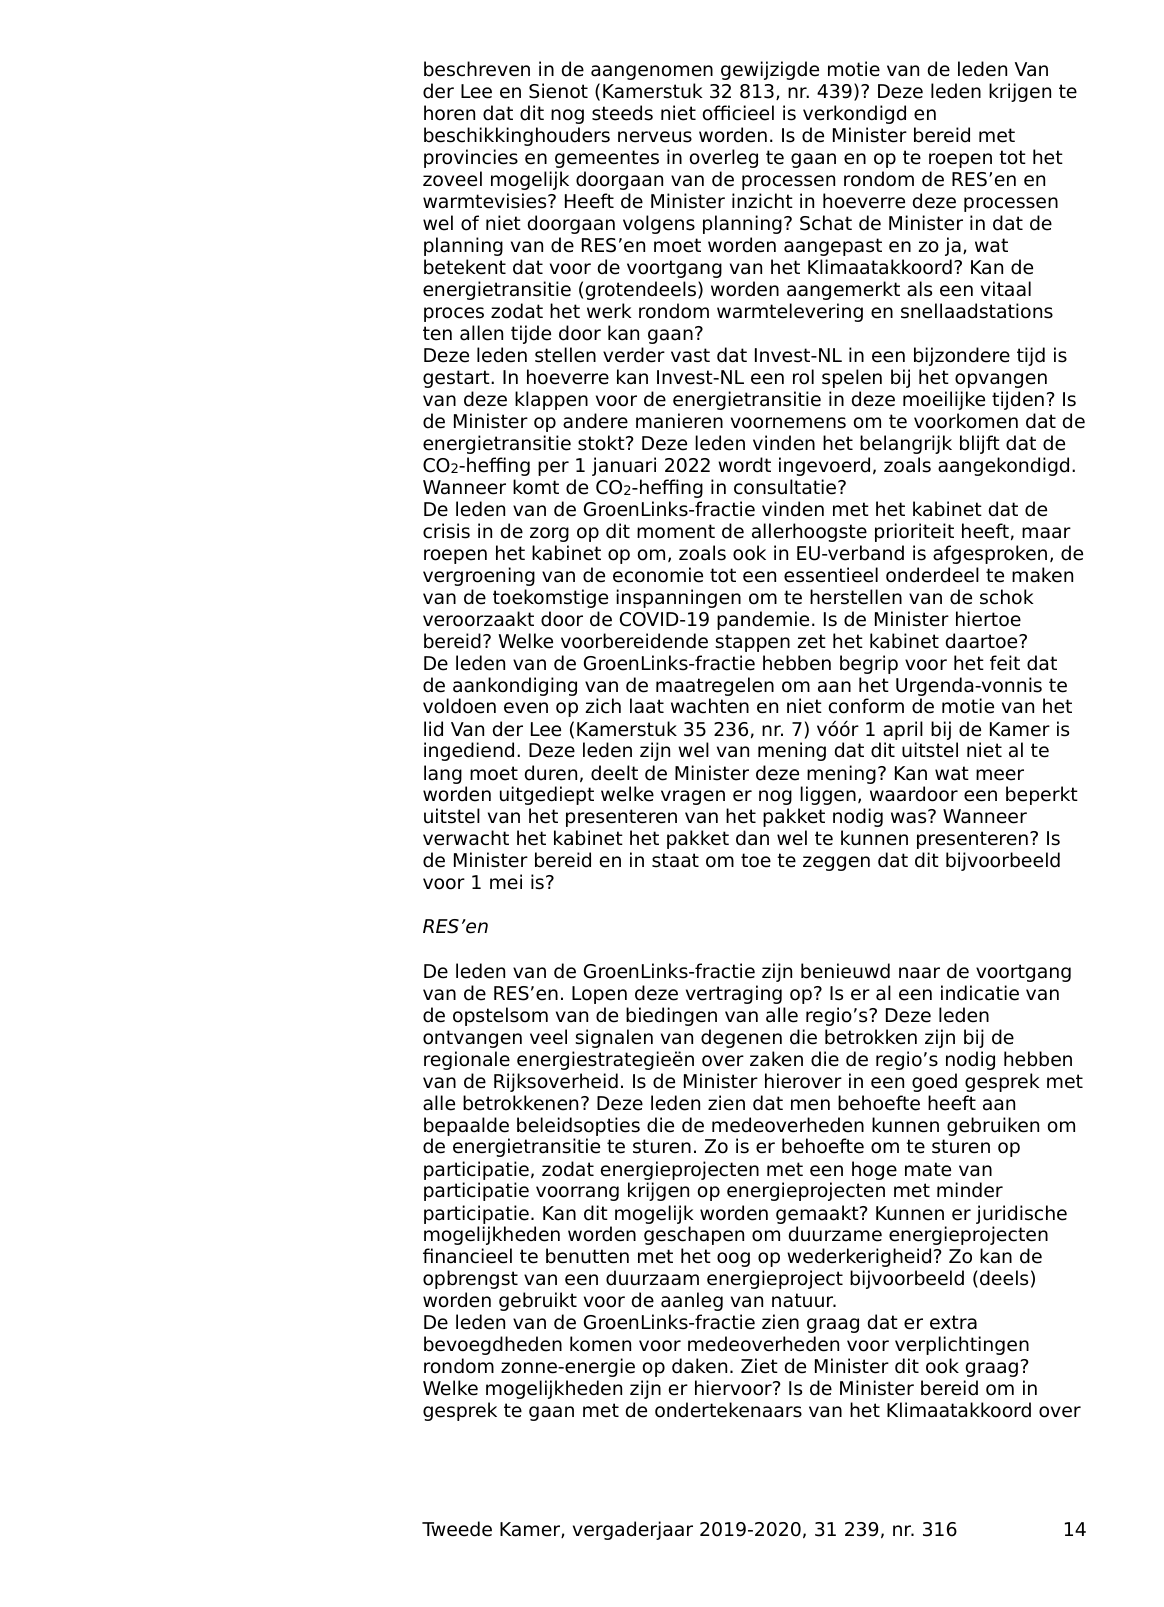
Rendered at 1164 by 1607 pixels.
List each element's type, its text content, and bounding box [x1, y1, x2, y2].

subtitle RES’en [422, 916, 1087, 938]
text De leden van de GroenLinks-fractie zijn benieuwd naar de voortgang van de RES’en. Lopen deze vertraging op? Is er al een indicatie van de opstelsom van de biedingen van alle regio’s? Deze leden ontvangen veel signalen van degenen die betrokken zijn bij de regionale energiestrategieën over zaken die de regio’s nodig hebben van de Rijksoverheid. Is de Minister hierover in een goed gesprek met alle betrokkenen? Deze leden zien dat men behoefte heeft aan bepaalde beleidsopties die de medeoverheden kunnen gebruiken om de energietransitie te sturen. Zo is er behoefte om te sturen op participatie, zodat energieprojecten met een hoge mate van participatie voorrang krijgen op energieprojecten met minder participatie. Kan dit mogelijk worden gemaakt? Kunnen er juridische mogelijkheden worden geschapen om duurzame energieprojecten financieel te benutten met het oog op wederkerigheid? Zo kan de opbrengst van een duurzaam energieproject bijvoorbeeld (deels) worden gebruikt voor de aanleg van natuur. [422, 961, 1087, 1312]
text De leden van de GroenLinks-fractie vinden met het kabinet dat de crisis in de zorg op dit moment de allerhoogste prioriteit heeft, maar roepen het kabinet op om, zoals ook in EU-verband is afgesproken, de vergroening van de economie tot een essentieel onderdeel te maken van de toekomstige inspanningen om te herstellen van de schok veroorzaakt door de COVID-19 pandemie. Is de Minister hiertoe bereid? Welke voorbereidende stappen zet het kabinet daartoe? [422, 499, 1087, 652]
text Deze leden stellen verder vast dat Invest-NL in een bijzondere tijd is gestart. In hoeverre kan Invest-NL een rol spelen bij het opvangen van deze klappen voor de energietransitie in deze moeilijke tijden? Is de Minister op andere manieren voornemens om te voorkomen dat de energietransitie stokt? Deze leden vinden het belangrijk blijft dat de CO2-heffing per 1 januari 2022 wordt ingevoerd, zoals aangekondigd. Wanneer komt de CO2-heffing in consultatie? [422, 345, 1087, 499]
text De leden van de GroenLinks-fractie zien graag dat er extra bevoegdheden komen voor medeoverheden voor verplichtingen rondom zonne-energie op daken. Ziet de Minister dit ook graag? Welke mogelijkheden zijn er hiervoor? Is de Minister bereid om in gesprek te gaan met de ondertekenaars van het Klimaatakkoord over [422, 1312, 1087, 1422]
text De leden van de GroenLinks-fractie hebben begrip voor het feit dat de aankondiging van de maatregelen om aan het Urgenda-vonnis te voldoen even op zich laat wachten en niet conform de motie van het lid Van der Lee (Kamerstuk 35 236, nr. 7) vóór 1 april bij de Kamer is ingediend. Deze leden zijn wel van mening dat dit uitstel niet al te lang moet duren, deelt de Minister deze mening? Kan wat meer worden uitgediept welke vragen er nog liggen, waardoor een beperkt uitstel van het presenteren van het pakket nodig was? Wanneer verwacht het kabinet het pakket dan wel te kunnen presenteren? Is de Minister bereid en in staat om toe te zeggen dat dit bijvoorbeeld voor 1 mei is? [422, 652, 1087, 894]
text beschreven in de aangenomen gewijzigde motie van de leden Van der Lee en Sienot (Kamerstuk 32 813, nr. 439)? Deze leden krijgen te horen dat dit nog steeds niet officieel is verkondigd en beschikkinghouders nerveus worden. Is de Minister bereid met provincies en gemeentes in overleg te gaan en op te roepen tot het zoveel mogelijk doorgaan van de processen rondom de RES’en en warmtevisies? Heeft de Minister inzicht in hoeverre deze processen wel of niet doorgaan volgens planning? Schat de Minister in dat de planning van de RES’en moet worden aangepast en zo ja, wat betekent dat voor de voortgang van het Klimaatakkoord? Kan de energietransitie (grotendeels) worden aangemerkt als een vitaal proces zodat het werk rondom warmtelevering en snellaadstations ten allen tijde door kan gaan? [422, 59, 1087, 345]
